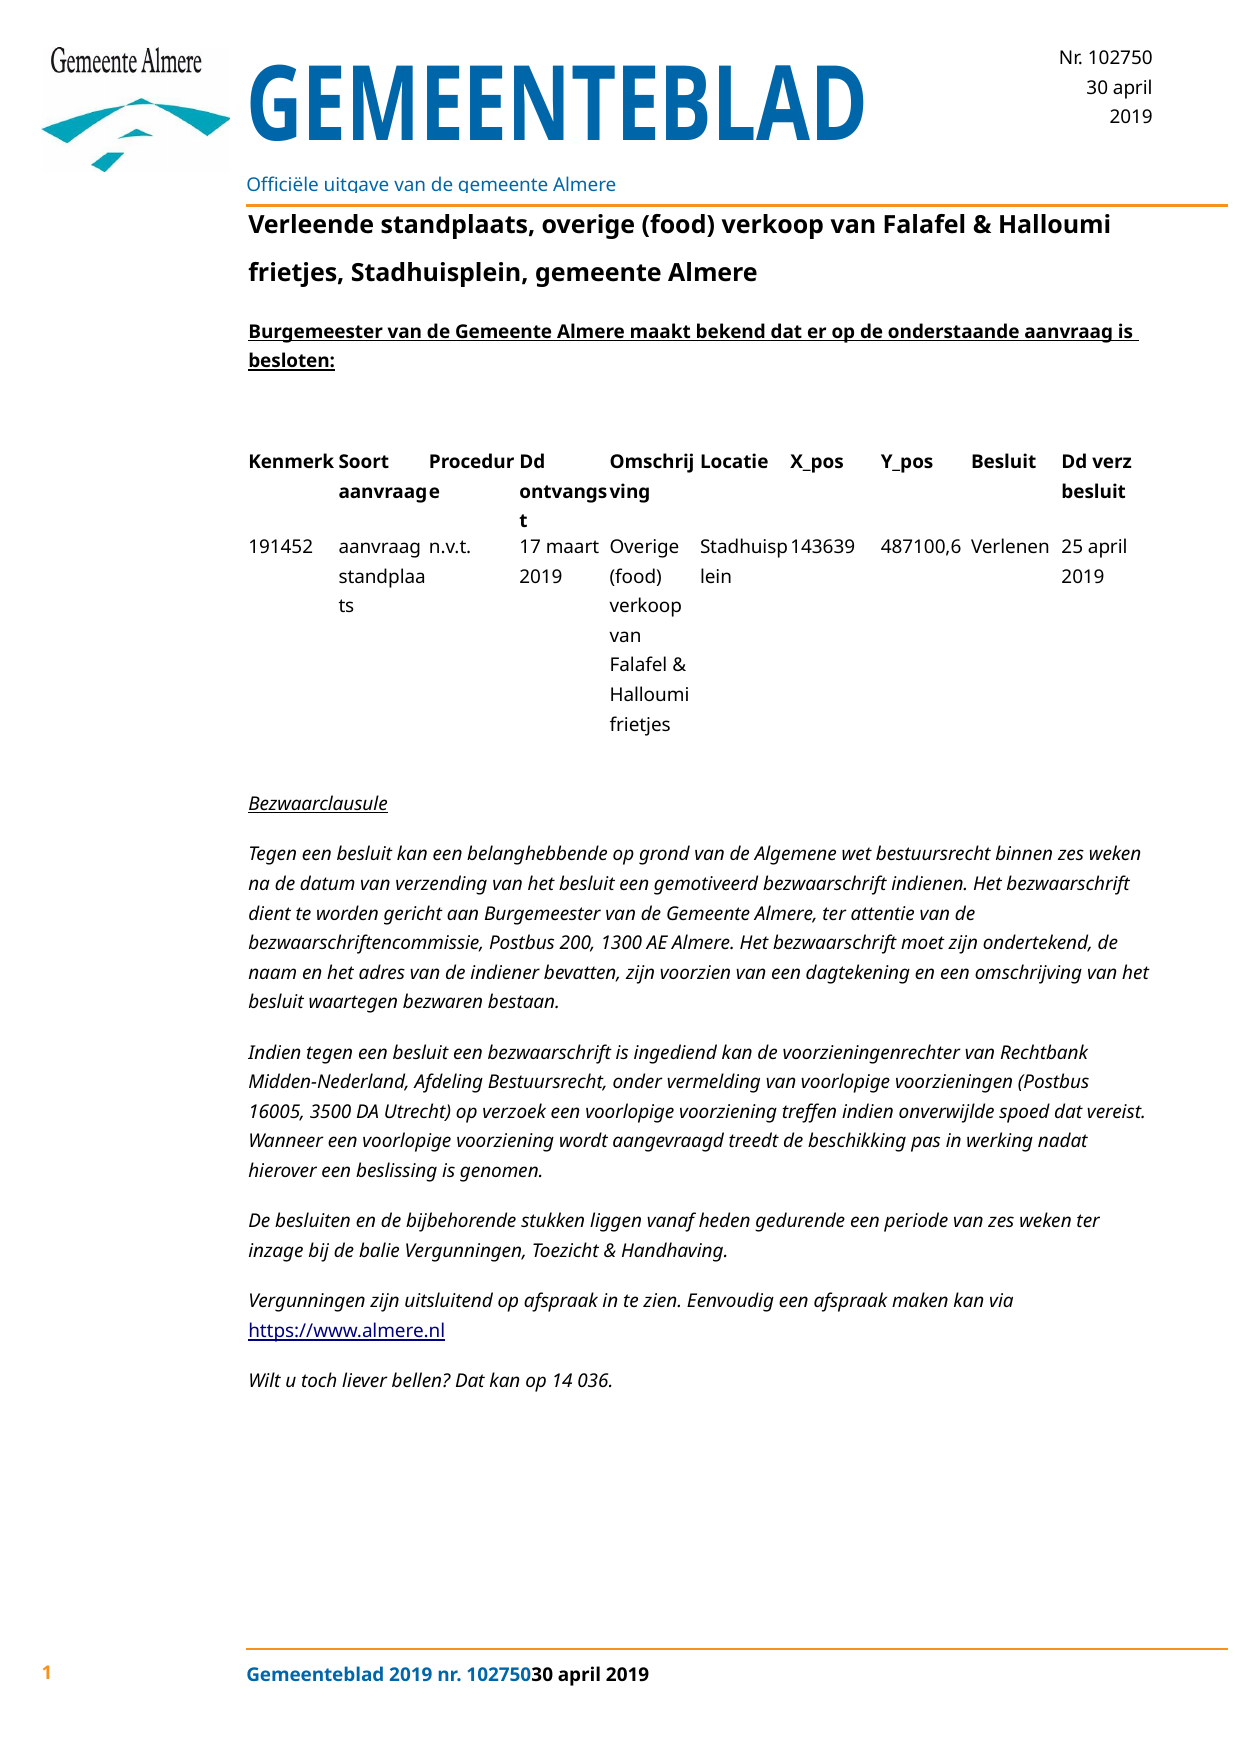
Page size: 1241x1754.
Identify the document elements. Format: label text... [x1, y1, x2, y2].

text Tegen een besluit kan een belanghebbende op grond van de Algemene wet bestuursrecht binnen zes weken na de datum van verzending van het besluit een gemotiveerd bezwaarschrift indienen. Het bezwaarschrift dient te worden gericht aan Burgemeester van de Gemeente Almere, ter attentie van de bezwaarschriftencommissie, Postbus 200, 1300 AE Almere. Het bezwaarschrift moet zijn ondertekend, de naam en het adres van de indiener bevatten, zijn voorzien van een dagtekening en een omschrijving van het besluit waartegen bezwaren bestaan. [248, 841, 1152, 1014]
table_header Soort aanvraag [338, 449, 429, 533]
table_header Locatie [700, 449, 790, 533]
text Verleende standplaats, overige (food) verkoop van Falafel & Halloumi frietjes, Stadhuisplein, gemeente Almere [248, 207, 1152, 288]
table_cell 487100,6 [881, 533, 971, 737]
text Wilt u toch liever bellen? Dat kan op 14 036. [248, 1368, 1152, 1393]
text Indien tegen een besluit een bezwaarschrift is ingediend kan de voorzieningenrechter van Rechtbank Midden-Nederland, Afdeling Bestuursrecht, onder vermelding van voorlopige voorzieningen (Postbus 16005, 3500 DA Utrecht) op verzoek een voorlopige voorziening treffen indien onverwijlde spoed dat vereist. Wanneer een voorlopige voorziening wordt aangevraagd treedt de beschikking pas in werking nadat hierover een beslissing is genomen. [248, 1039, 1152, 1183]
table_cell Stadhuisplein [700, 533, 790, 737]
table_cell n.v.t. [429, 533, 519, 737]
table_cell Verlenen [971, 533, 1061, 737]
picture [41, 47, 231, 172]
table_cell 191452 [248, 533, 338, 737]
text Burgemeester van de Gemeente Almere maakt bekend dat er op de onderstaande aanvraag is besloten: [248, 318, 1152, 373]
table_cell 25 april 2019 [1061, 533, 1152, 737]
table_header Y_pos [881, 449, 971, 533]
table_cell aanvraag standplaats [338, 533, 429, 737]
table_header X_pos [790, 449, 881, 533]
table_header Dd verz besluit [1061, 449, 1152, 533]
table_header Omschrijving [609, 449, 700, 533]
table_header Kenmerk [248, 449, 338, 533]
table_header Besluit [971, 449, 1061, 533]
table_cell 17 maart 2019 [519, 533, 609, 737]
table_header Procedure [429, 449, 519, 533]
table_cell Overige (food) verkoop van Falafel & Halloumi frietjes [609, 533, 700, 737]
text De besluiten en de bijbehorende stukken liggen vanaf heden gedurende een periode van zes weken ter inzage bij de balie Vergunningen, Toezicht & Handhaving. [248, 1208, 1152, 1263]
text Vergunningen zijn uitsluitend op afspraak in te zien. Eenvoudig een afspraak maken kan via https://www.almere.nl [248, 1288, 1152, 1343]
table_cell 143639 [790, 533, 881, 737]
table_header Dd ontvangst [519, 449, 609, 533]
text Bezwaarclausule [248, 790, 1152, 816]
